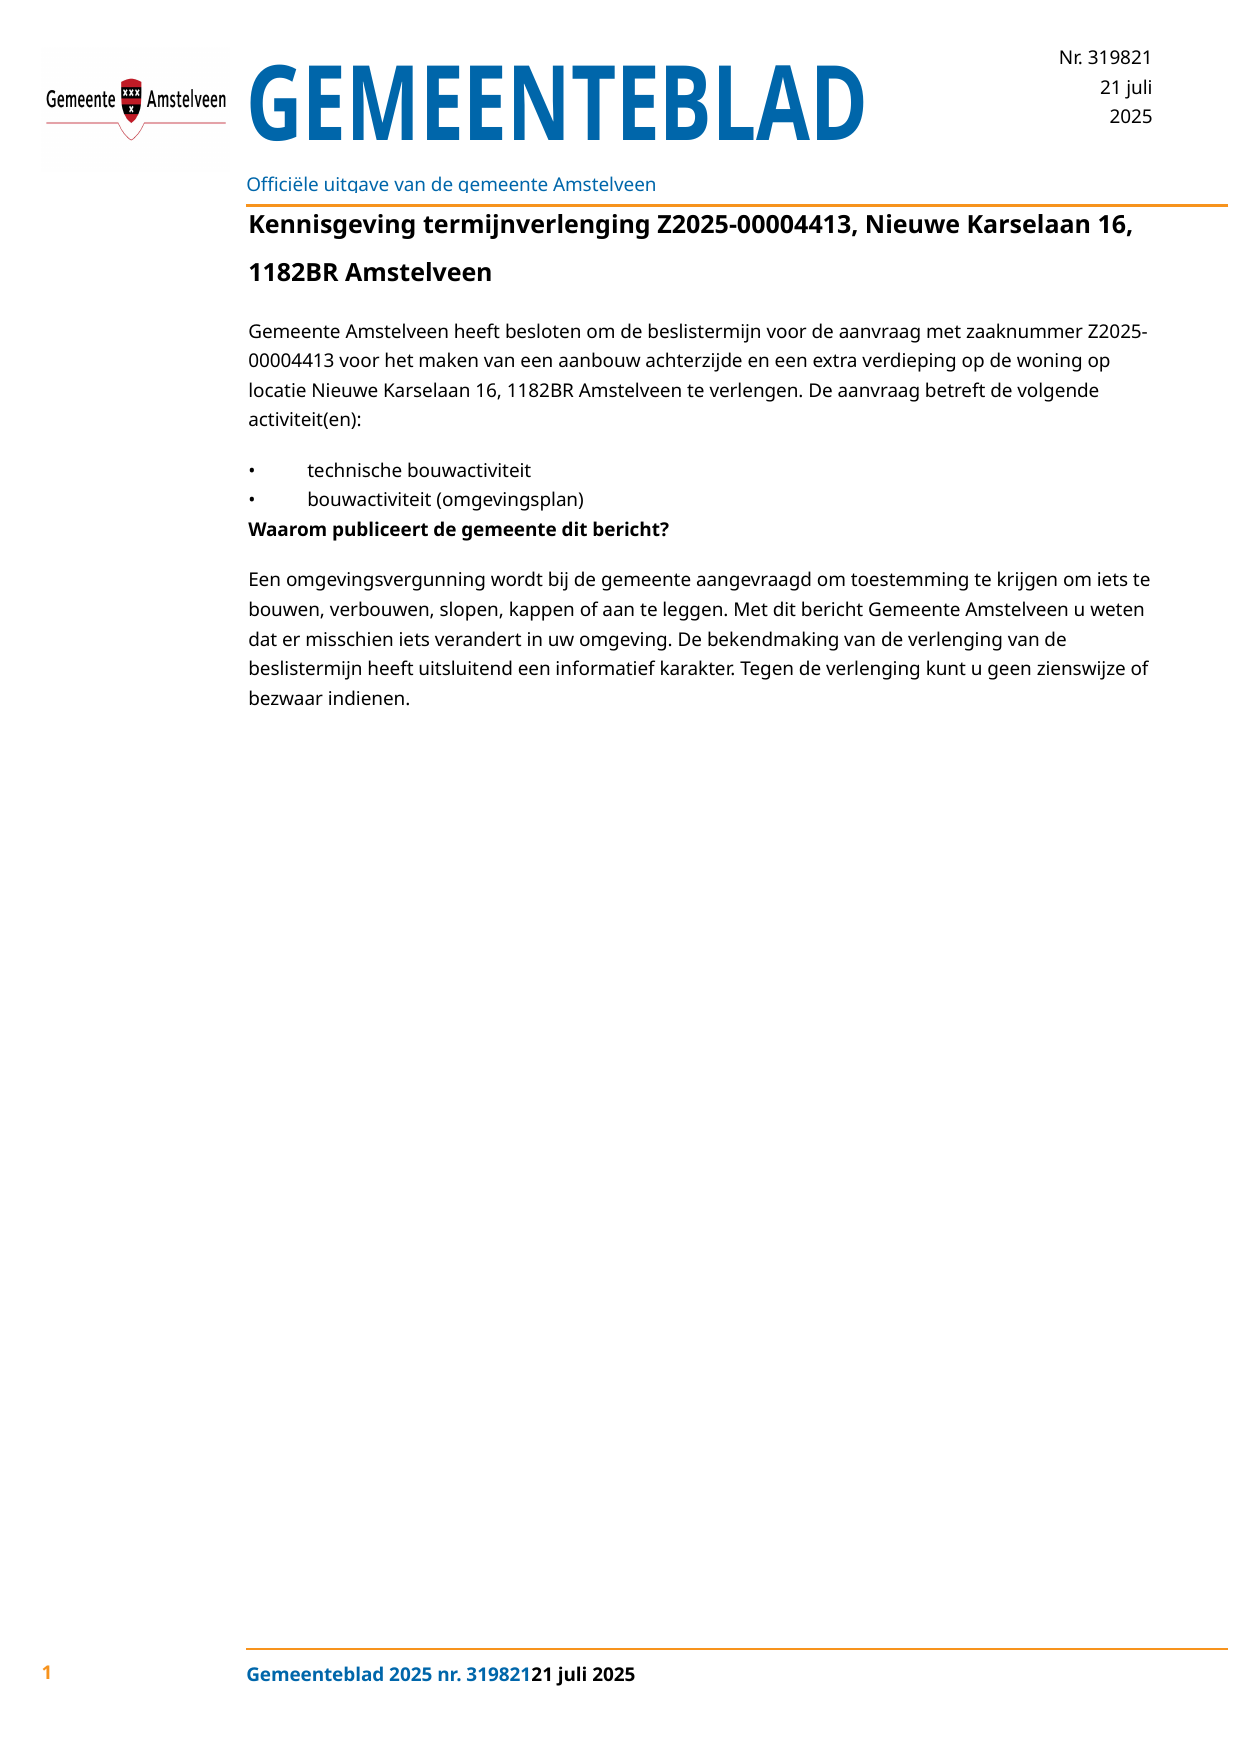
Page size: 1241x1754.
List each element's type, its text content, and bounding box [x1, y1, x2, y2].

text Waarom publiceert de gemeente dit bericht? [248, 516, 1152, 542]
list technische bouwactiviteit [248, 457, 1152, 483]
text Gemeente Amstelveen heeft besloten om de beslistermijn voor de aanvraag met zaaknummer Z2025-00004413 voor het maken van een aanbouw achterzijde en een extra verdieping op de woning op locatie Nieuwe Karselaan 16, 1182BR Amstelveen te verlengen. De aanvraag betreft de volgende activiteit(en): [248, 318, 1152, 432]
list bouwactiviteit (omgevingsplan) [248, 487, 1152, 512]
picture [41, 47, 231, 172]
text Een omgevingsvergunning wordt bij de gemeente aangevraagd om toestemming te krijgen om iets te bouwen, verbouwen, slopen, kappen of aan te leggen. Met dit bericht Gemeente Amstelveen u weten dat er misschien iets verandert in uw omgeving. De bekendmaking van de verlenging van de beslistermijn heeft uitsluitend een informatief karakter. Tegen de verlenging kunt u geen zienswijze of bezwaar indienen. [248, 567, 1152, 711]
text Kennisgeving termijnverlenging Z2025-00004413, Nieuwe Karselaan 16, 1182BR Amstelveen [248, 207, 1152, 288]
